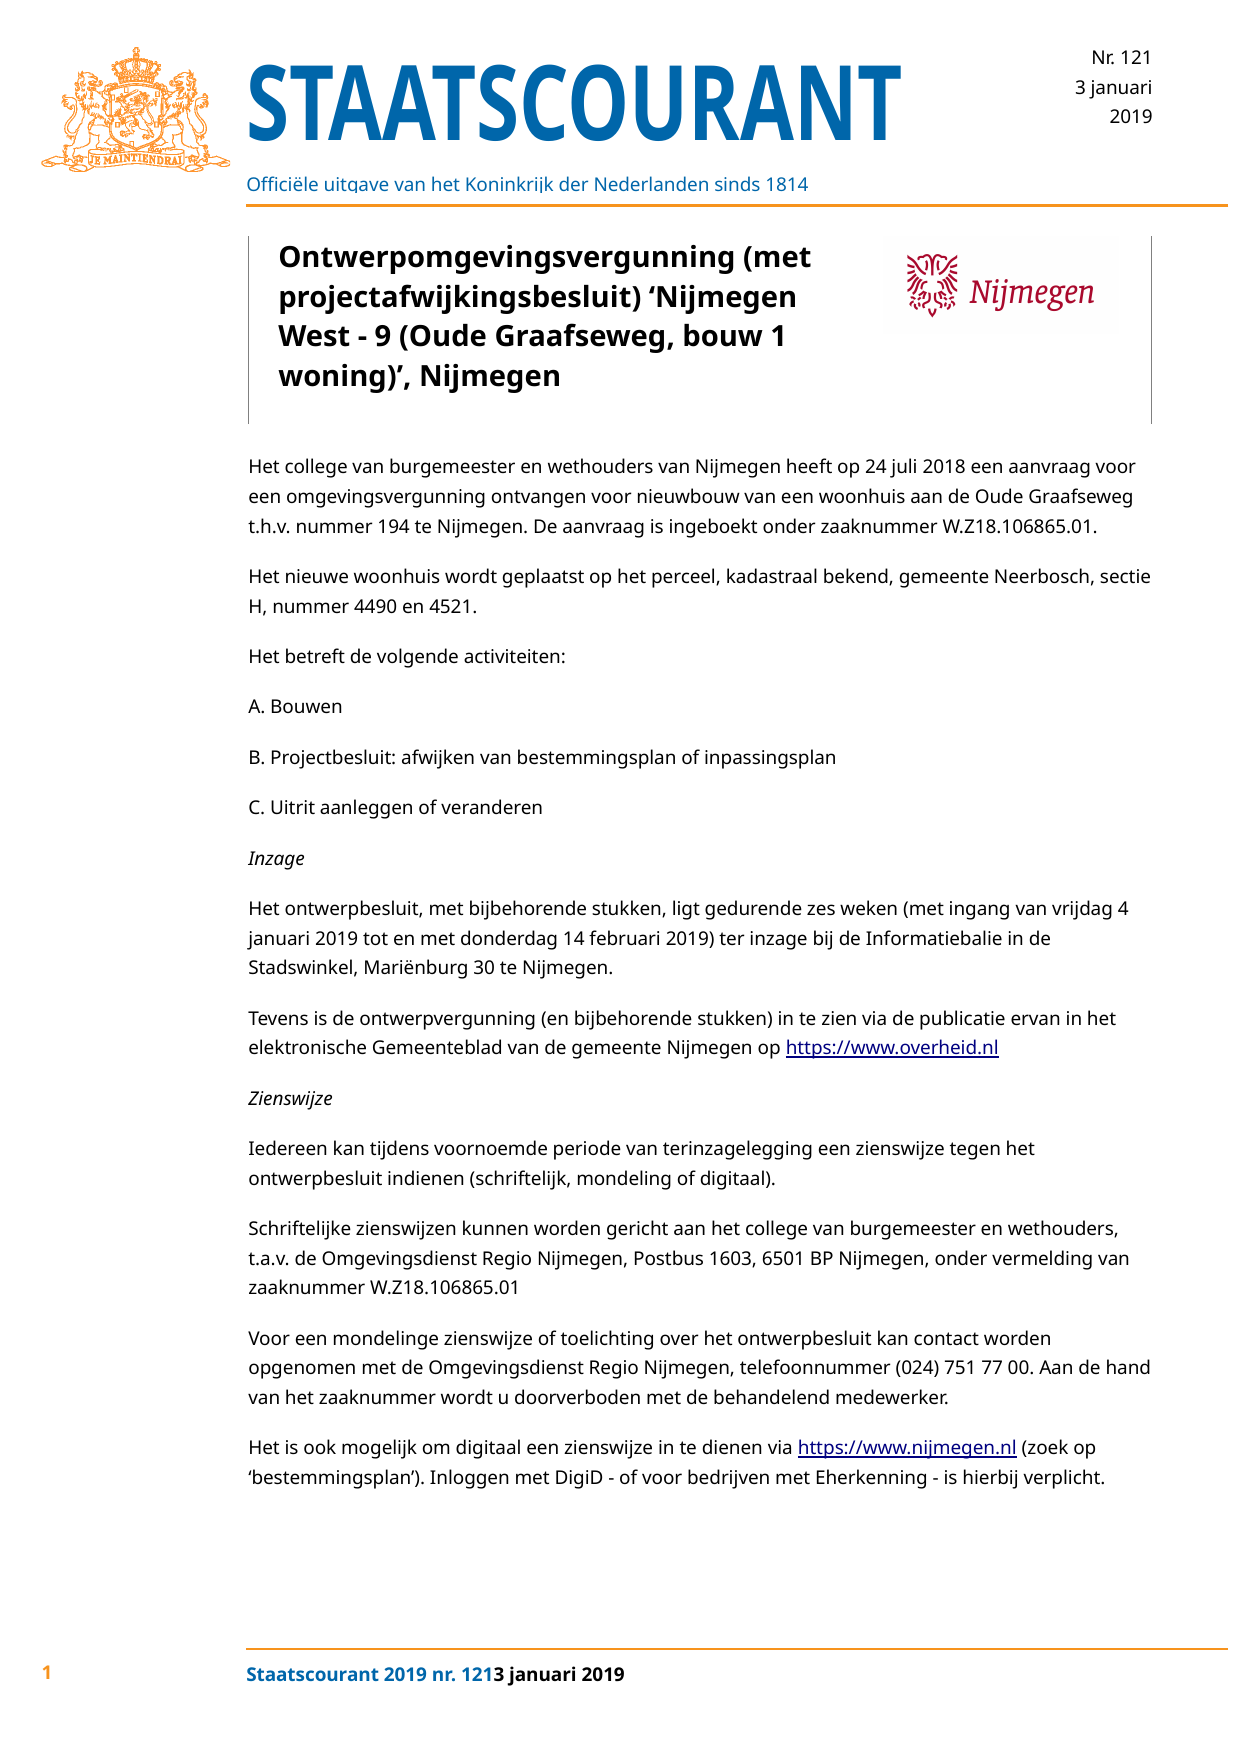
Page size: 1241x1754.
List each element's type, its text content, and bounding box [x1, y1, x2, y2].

text A. Bouwen [248, 694, 1152, 719]
table_header Ontwerpomgevingsvergunning (met projectafwijkingsbesluit) ‘Nijmegen West - 9 (Oude Graafseweg, bouw 1 woning)’, Nijmegen [249, 236, 850, 424]
picture [41, 47, 231, 172]
text Iedereen kan tijdens voornoemde periode van terinzagelegging een zienswijze tegen het ontwerpbesluit indienen (schriftelijk, mondeling of digitaal). [248, 1135, 1152, 1191]
text C. Uitrit aanleggen of veranderen [248, 794, 1152, 820]
text Het ontwerpbesluit, met bijbehorende stukken, ligt gedurende zes weken (met ingang van vrijdag 4 januari 2019 tot en met donderdag 14 februari 2019) ter inzage bij de Informatiebalie in de Stadswinkel, Mariënburg 30 te Nijmegen. [248, 895, 1152, 980]
text Het is ook mogelijk om digitaal een zienswijze in te dienen via https://www.nijmegen.nl (zoek op ‘bestemmingsplan’). Inloggen met DigiD - of voor bedrijven met Eherkenning - is hierbij verplicht. [248, 1434, 1152, 1490]
text Het college van burgemeester en wethouders van Nijmegen heeft op 24 juli 2018 een aanvraag voor een omgevingsvergunning ontvangen voor nieuwbouw van een woonhuis aan de Oude Graafseweg t.h.v. nummer 194 te Nijmegen. De aanvraag is ingeboekt onder zaaknummer W.Z18.106865.01. [248, 454, 1152, 538]
text Het betreft de volgende activiteiten: [248, 643, 1152, 669]
text Tevens is de ontwerpvergunning (en bijbehorende stukken) in te zien via de publicatie ervan in het elektronische Gemeenteblad van de gemeente Nijmegen op https://www.overheid.nl [248, 1005, 1152, 1060]
text Voor een mondelinge zienswijze of toelichting over het ontwerpbesluit kan contact worden opgenomen met de Omgevingsdienst Regio Nijmegen, telefoonnummer (024) 751 77 00. Aan de hand van het zaaknummer wordt u doorverboden met de behandelend medewerker. [248, 1325, 1152, 1410]
text Het nieuwe woonhuis wordt geplaatst op het perceel, kadastraal bekend, gemeente Neerbosch, sectie H, nummer 4490 en 4521. [248, 563, 1152, 618]
text B. Projectbesluit: afwijken van bestemmingsplan of inpassingsplan [248, 744, 1152, 770]
picture [882, 236, 1119, 334]
text Schriftelijke zienswijzen kunnen worden gericht aan het college van burgemeester en wethouders, t.a.v. de Omgevingsdienst Regio Nijmegen, Postbus 1603, 6501 BP Nijmegen, onder vermelding van zaaknummer W.Z18.106865.01 [248, 1215, 1152, 1300]
table_header [850, 236, 1151, 424]
text Zienswijze [248, 1085, 1152, 1111]
text Inzage [248, 845, 1152, 871]
